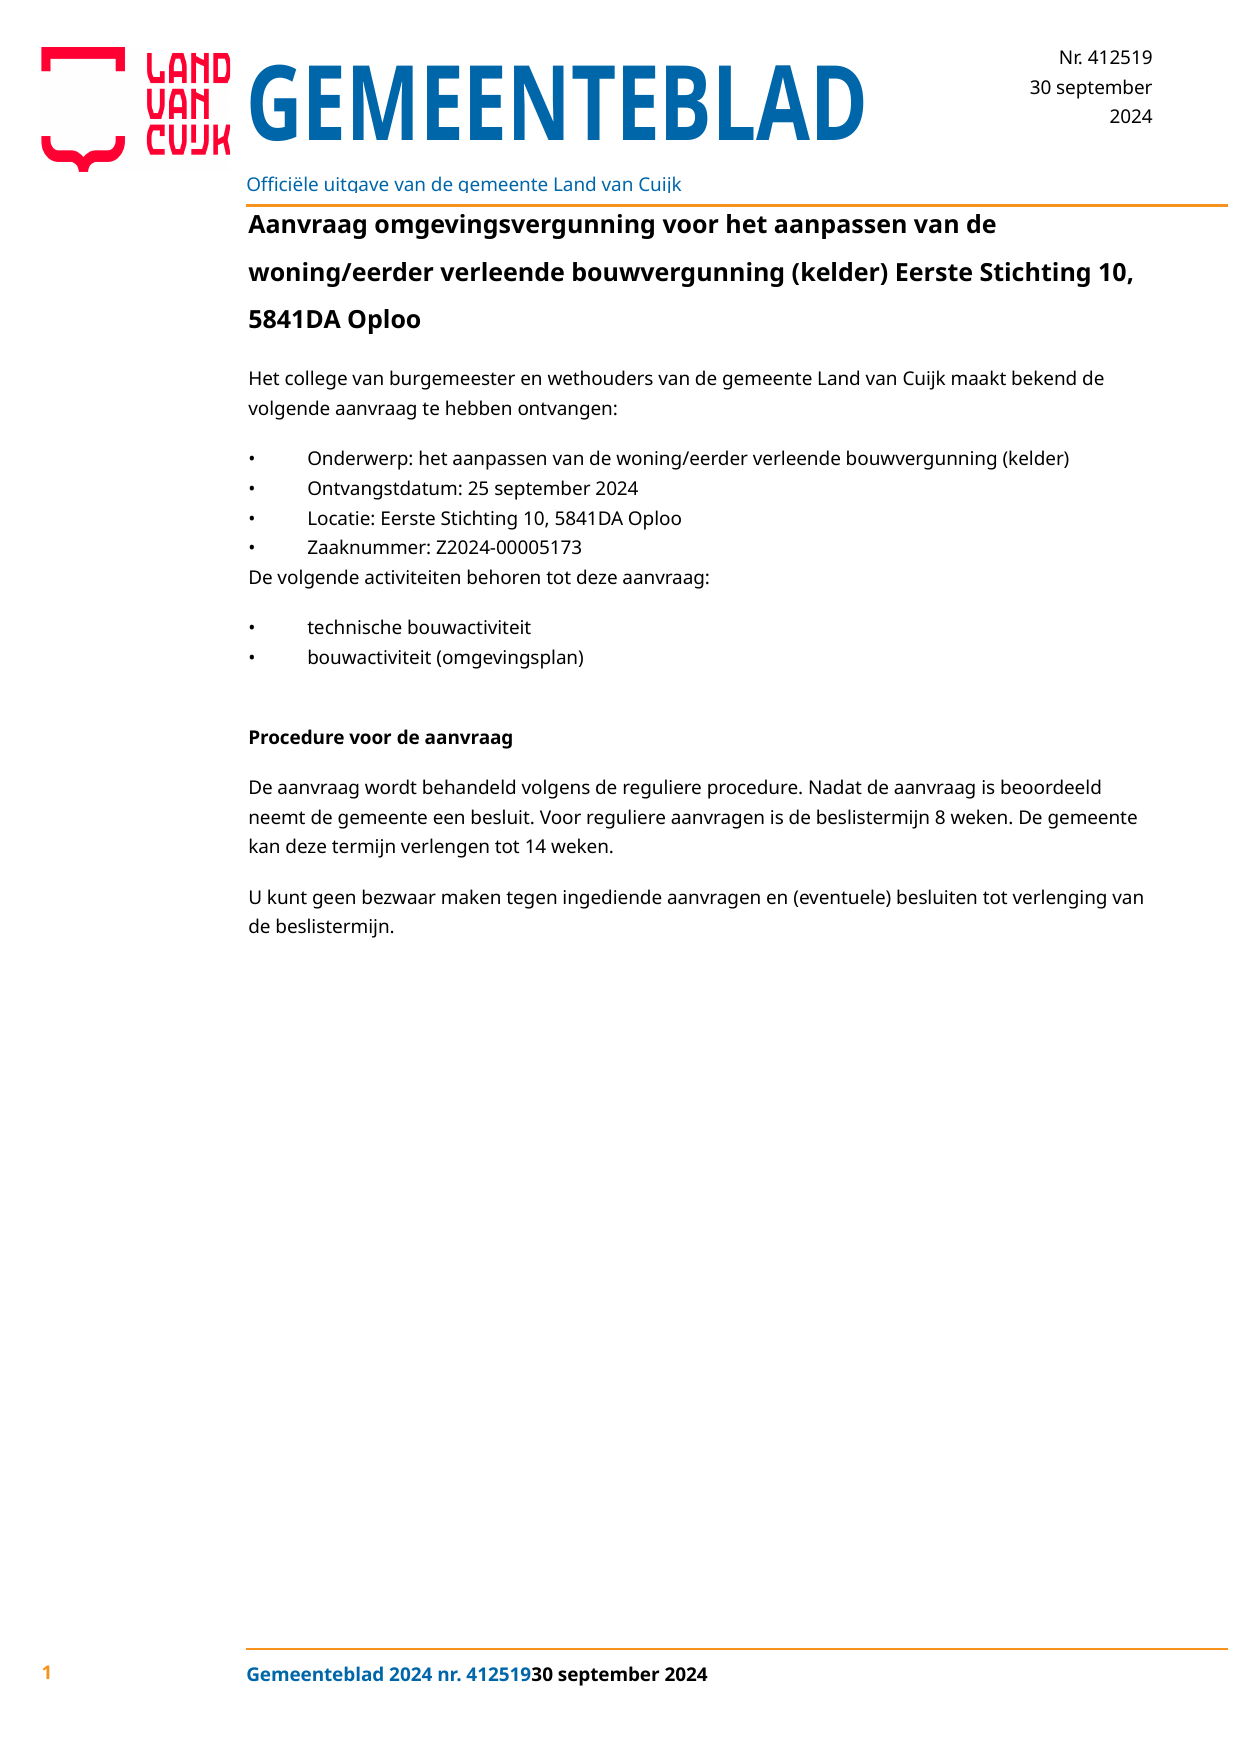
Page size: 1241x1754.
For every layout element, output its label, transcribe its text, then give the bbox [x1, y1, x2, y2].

list Ontvangstdatum: 25 september 2024 [248, 475, 1152, 501]
text U kunt geen bezwaar maken tegen ingediende aanvragen en (eventuele) besluiten tot verlenging van de beslistermijn. [248, 884, 1152, 939]
text De aanvraag wordt behandeld volgens de reguliere procedure. Nadat de aanvraag is beoordeeld neemt de gemeente een besluit. Voor reguliere aanvragen is de beslistermijn 8 weken. De gemeente kan deze termijn verlengen tot 14 weken. [248, 774, 1152, 859]
list Zaaknummer: Z2024-00005173 [248, 534, 1152, 560]
list Onderwerp: het aanpassen van de woning/eerder verleende bouwvergunning (kelder) [248, 446, 1152, 471]
text Aanvraag omgevingsvergunning voor het aanpassen van de woning/eerder verleende bouwvergunning (kelder) Eerste Stichting 10, 5841DA Oploo [248, 207, 1152, 336]
text Het college van burgemeester en wethouders van de gemeente Land van Cuijk maakt bekend de volgende aanvraag te hebben ontvangen: [248, 366, 1152, 421]
list bouwactiviteit (omgevingsplan) [248, 644, 1152, 669]
text Procedure voor de aanvraag [248, 724, 1152, 749]
picture [41, 47, 231, 172]
list technische bouwactiviteit [248, 614, 1152, 640]
list Locatie: Eerste Stichting 10, 5841DA Oploo [248, 505, 1152, 530]
text De volgende activiteiten behoren tot deze aanvraag: [248, 564, 1152, 589]
